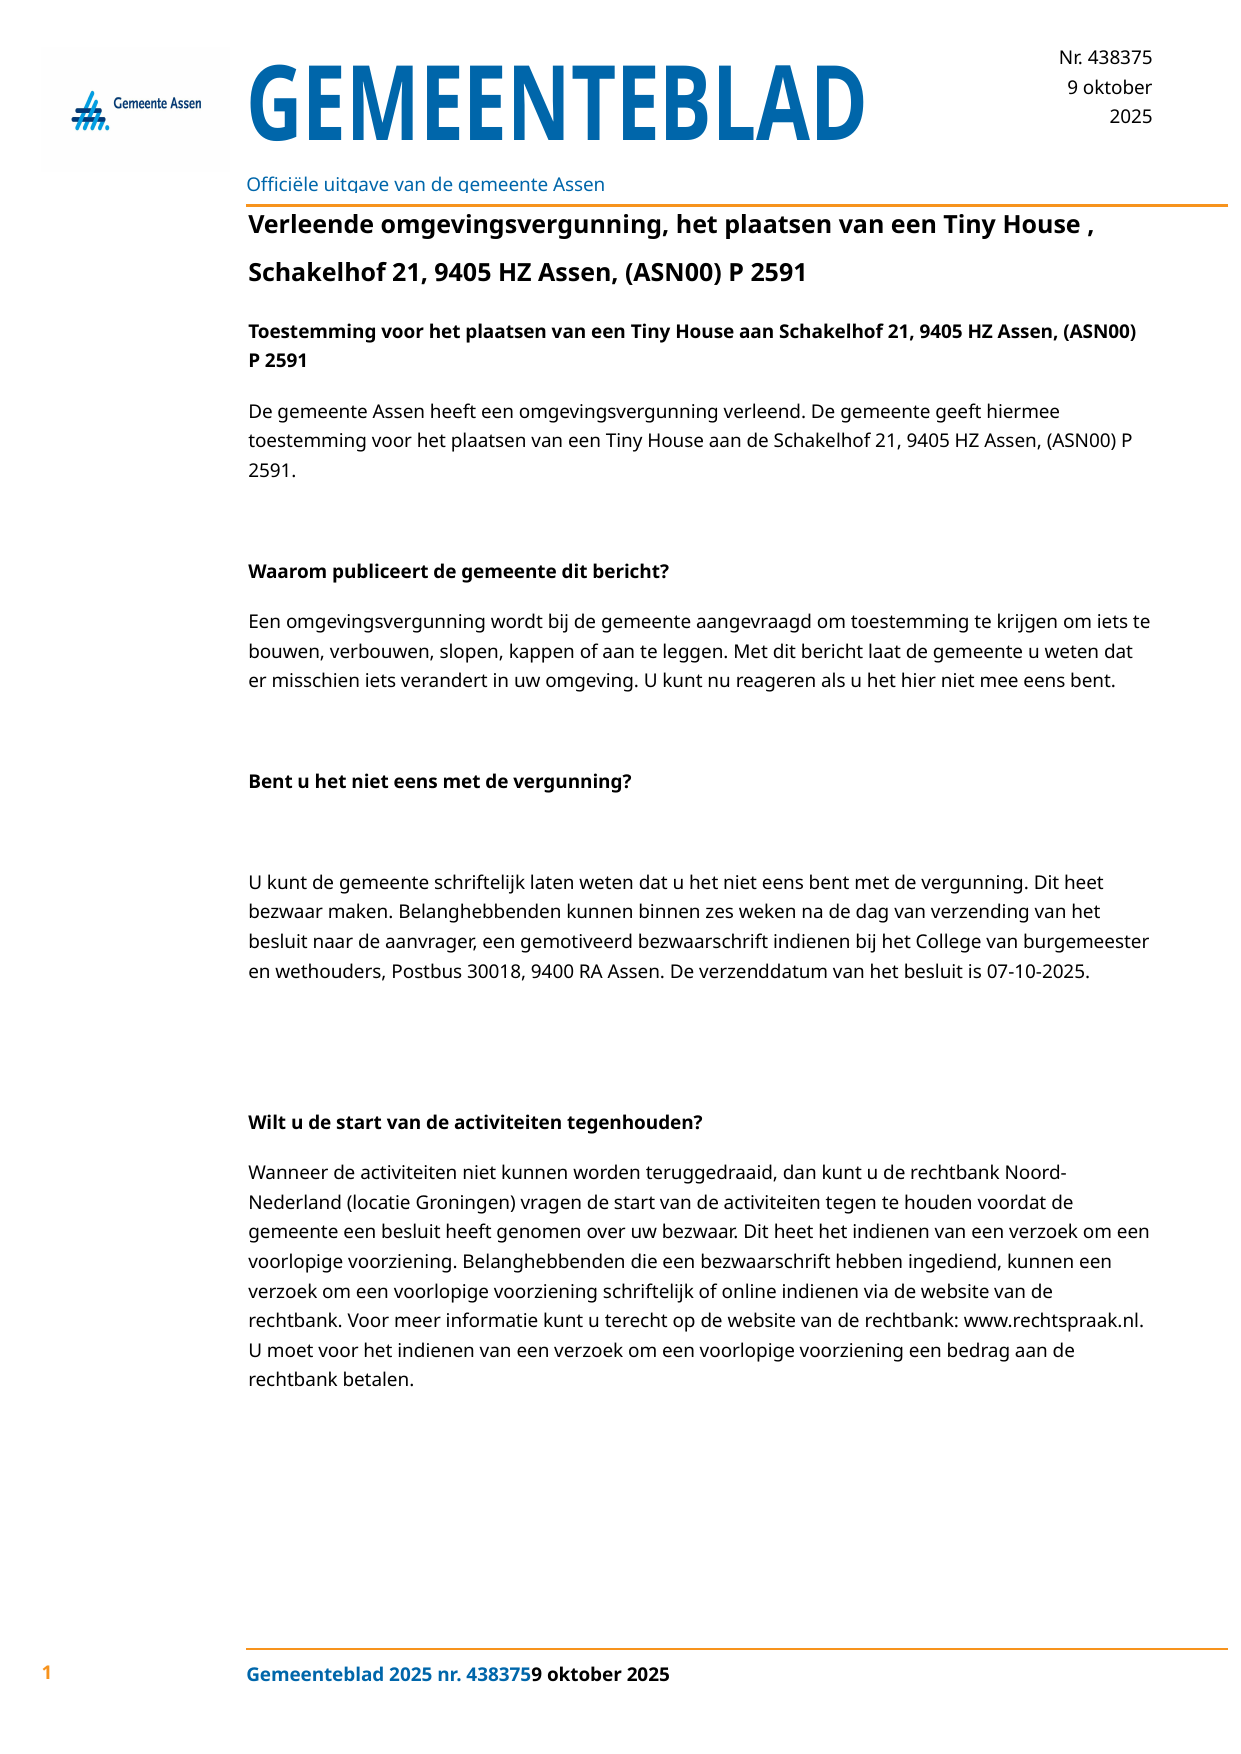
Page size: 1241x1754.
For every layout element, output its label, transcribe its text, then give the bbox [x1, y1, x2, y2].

picture [41, 47, 231, 172]
text Bent u het niet eens met de vergunning? [248, 768, 1152, 794]
text De gemeente Assen heeft een omgevingsvergunning verleend. De gemeente geeft hiermee toestemming voor het plaatsen van een Tiny House aan de Schakelhof 21, 9405 HZ Assen, (ASN00) P 2591. [248, 398, 1152, 483]
text Wanneer de activiteiten niet kunnen worden teruggedraaid, dan kunt u de rechtbank Noord-Nederland (locatie Groningen) vragen de start van de activiteiten tegen te houden voordat de gemeente een besluit heeft genomen over uw bezwaar. Dit heet het indienen van een verzoek om een voorlopige voorziening. Belanghebbenden die een bezwaarschrift hebben ingediend, kunnen een verzoek om een voorlopige voorziening schriftelijk of online indienen via de website van de rechtbank. Voor meer informatie kunt u terecht op de website van de rechtbank: www.rechtspraak.nl. U moet voor het indienen van een verzoek om een voorlopige voorziening een bedrag aan de rechtbank betalen. [248, 1159, 1152, 1392]
text Toestemming voor het plaatsen van een Tiny House aan Schakelhof 21, 9405 HZ Assen, (ASN00) P 2591 [248, 318, 1152, 373]
text Een omgevingsvergunning wordt bij de gemeente aangevraagd om toestemming te krijgen om iets te bouwen, verbouwen, slopen, kappen of aan te leggen. Met dit bericht laat de gemeente u weten dat er misschien iets verandert in uw omgeving. U kunt nu reageren als u het hier niet mee eens bent. [248, 608, 1152, 693]
text Waarom publiceert de gemeente dit bericht? [248, 558, 1152, 584]
text U kunt de gemeente schriftelijk laten weten dat u het niet eens bent met de vergunning. Dit heet bezwaar maken. Belanghebbenden kunnen binnen zes weken na de dag van verzending van het besluit naar de aanvrager, een gemotiveerd bezwaarschrift indienen bij het College van burgemeester en wethouders, Postbus 30018, 9400 RA Assen. De verzenddatum van het besluit is 07-10-2025. [248, 869, 1152, 984]
text Verleende omgevingsvergunning, het plaatsen van een Tiny House , Schakelhof 21, 9405 HZ Assen, (ASN00) P 2591 [248, 207, 1152, 288]
text Wilt u de start van de activiteiten tegenhouden? [248, 1109, 1152, 1135]
